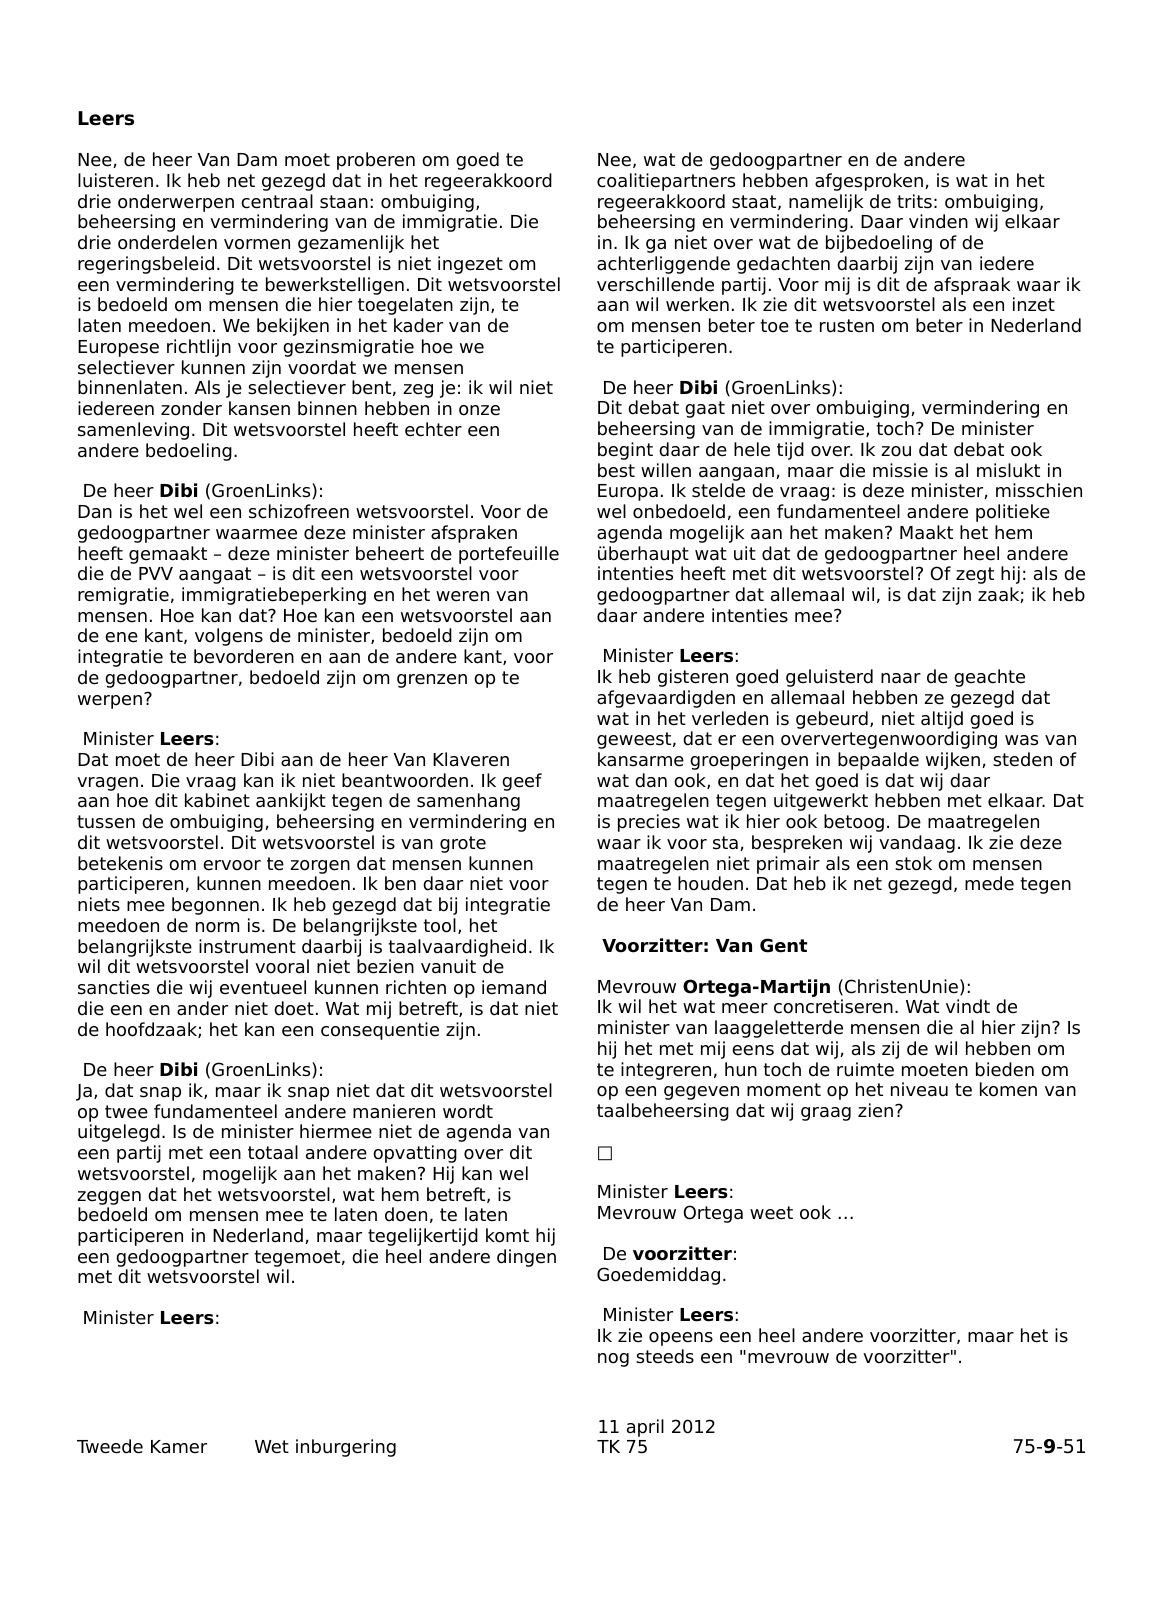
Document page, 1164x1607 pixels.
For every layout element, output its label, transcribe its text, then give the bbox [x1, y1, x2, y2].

text Nee, wat de gedoogpartner en de andere coalitiepartners hebben afgesproken, is wat in het regeerakkoord staat, namelijk de trits: ombuiging, beheersing en vermindering. Daar vinden wij elkaar in. Ik ga niet over wat de bijbedoeling of de achterliggende gedachten daarbij zijn van iedere verschillende partij. Voor mij is dit de afspraak waar ik aan wil werken. Ik zie dit wetsvoorstel als een inzet om mensen beter toe te rusten om beter in Nederland te participeren. [596, 150, 1087, 357]
text Minister Leers: [596, 1182, 1087, 1203]
text Ik wil het wat meer concretiseren. Wat vindt de minister van laaggeletterde mensen die al hier zijn? Is hij het met mij eens dat wij, als zij de wil hebben om te integreren, hun toch de ruimte moeten bieden om op een gegeven moment op het niveau te komen van taalbeheersing dat wij graag zien? [596, 997, 1087, 1122]
text Dit debat gaat niet over ombuiging, vermindering en beheersing van de immigratie, toch? De minister begint daar de hele tijd over. Ik zou dat debat ook best willen aangaan, maar die missie is al mislukt in Europa. Ik stelde de vraag: is deze minister, misschien wel onbedoeld, een fundamenteel andere politieke agenda mogelijk aan het maken? Maakt het hem überhaupt wat uit dat de gedoogpartner heel andere intenties heeft met dit wetsvoorstel? Of zegt hij: als de gedoogpartner dat allemaal wil, is dat zijn zaak; ik heb daar andere intenties mee? [596, 398, 1087, 626]
text Ik zie opeens een heel andere voorzitter, maar het is nog steeds een "mevrouw de voorzitter". [596, 1326, 1087, 1367]
text De voorzitter: [596, 1244, 1087, 1264]
text Goedemiddag. [596, 1264, 1087, 1285]
text Minister Leers: [77, 1308, 567, 1329]
text Minister Leers: [596, 646, 1087, 667]
text Nee, de heer Van Dam moet proberen om goed te luisteren. Ik heb net gezegd dat in het regeerakkoord drie onderwerpen centraal staan: ombuiging, beheersing en vermindering van de immigratie. Die drie onderdelen vormen gezamenlijk het regeringsbeleid. Dit wetsvoorstel is niet ingezet om een vermindering te bewerkstelligen. Dit wetsvoorstel is bedoeld om mensen die hier toegelaten zijn, te laten meedoen. We bekijken in het kader van de Europese richtlijn voor gezinsmigratie hoe we selectiever kunnen zijn voordat we mensen binnenlaten. Als je selectiever bent, zeg je: ik wil niet iedereen zonder kansen binnen hebben in onze samenleving. Dit wetsvoorstel heeft echter een andere bedoeling. [77, 150, 567, 461]
text Minister Leers: [77, 729, 567, 750]
text Dan is het wel een schizofreen wetsvoorstel. Voor de gedoogpartner waarmee deze minister afspraken heeft gemaakt – deze minister beheert de portefeuille die de PVV aangaat – is dit een wetsvoorstel voor remigratie, immigratiebeperking en het weren van mensen. Hoe kan dat? Hoe kan een wetsvoorstel aan de ene kant, volgens de minister, bedoeld zijn om integratie te bevorderen en aan de andere kant, voor de gedoogpartner, bedoeld zijn om grenzen op te werpen? [77, 502, 567, 709]
text Minister Leers: [596, 1305, 1087, 1326]
text Ja, dat snap ik, maar ik snap niet dat dit wetsvoorstel op twee fundamenteel andere manieren wordt uitgelegd. Is de minister hiermee niet de agenda van een partij met een totaal andere opvatting over dit wetsvoorstel, mogelijk aan het maken? Hij kan wel zeggen dat het wetsvoorstel, wat hem betreft, is bedoeld om mensen mee te laten doen, te laten participeren in Nederland, maar tegelijkertijd komt hij een gedoogpartner tegemoet, die heel andere dingen met dit wetsvoorstel wil. [77, 1081, 567, 1288]
text Mevrouw Ortega-Martijn (ChristenUnie): [596, 976, 1087, 997]
text De heer Dibi (GroenLinks): [77, 481, 567, 502]
text De heer Dibi (GroenLinks): [596, 377, 1087, 398]
text Voorzitter: Van Gent [596, 936, 1087, 956]
text □ [596, 1142, 1087, 1162]
text Ik heb gisteren goed geluisterd naar de geachte afgevaardigden en allemaal hebben ze gezegd dat wat in het verleden is gebeurd, niet altijd goed is geweest, dat er een oververtegenwoordiging was van kansarme groeperingen in bepaalde wijken, steden of wat dan ook, en dat het goed is dat wij daar maatregelen tegen uitgewerkt hebben met elkaar. Dat is precies wat ik hier ook betoog. De maatregelen waar ik voor sta, bespreken wij vandaag. Ik zie deze maatregelen niet primair als een stok om mensen tegen te houden. Dat heb ik net gezegd, mede tegen de heer Van Dam. [596, 667, 1087, 916]
text De heer Dibi (GroenLinks): [77, 1060, 567, 1081]
text Dat moet de heer Dibi aan de heer Van Klaveren vragen. Die vraag kan ik niet beantwoorden. Ik geef aan hoe dit kabinet aankijkt tegen de samenhang tussen de ombuiging, beheersing en vermindering en dit wetsvoorstel. Dit wetsvoorstel is van grote betekenis om ervoor te zorgen dat mensen kunnen participeren, kunnen meedoen. Ik ben daar niet voor niets mee begonnen. Ik heb gezegd dat bij integratie meedoen de norm is. De belangrijkste tool, het belangrijkste instrument daarbij is taalvaardigheid. Ik wil dit wetsvoorstel vooral niet bezien vanuit de sancties die wij eventueel kunnen richten op iemand die een en ander niet doet. Wat mij betreft, is dat niet de hoofdzaak; het kan een consequentie zijn. [77, 750, 567, 1040]
text Mevrouw Ortega weet ook … [596, 1203, 1087, 1224]
